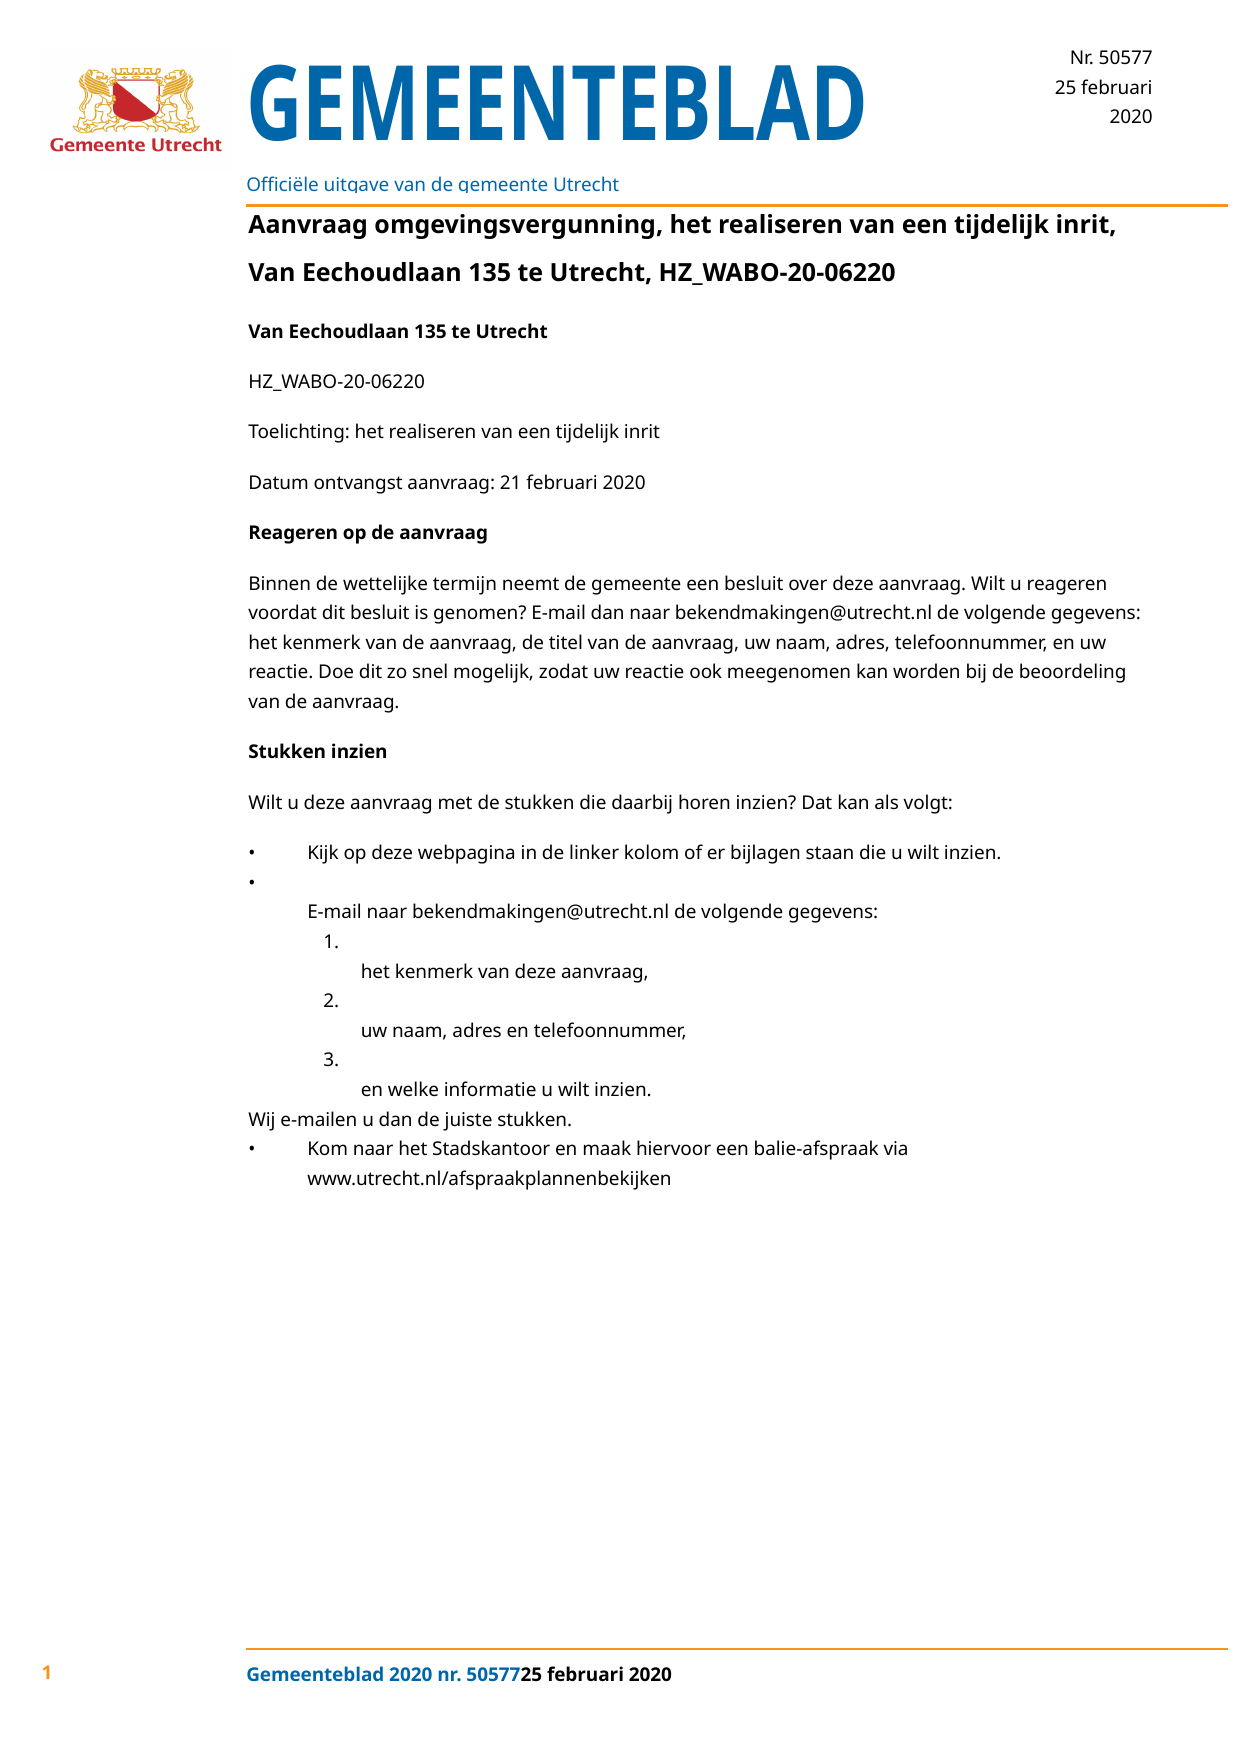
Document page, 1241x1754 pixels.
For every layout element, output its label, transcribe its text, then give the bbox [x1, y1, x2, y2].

picture [41, 47, 231, 172]
list Kom naar het Stadskantoor en maak hiervoor een balie-afspraak via www.utrecht.nl/afspraakplannenbekijken [248, 1135, 1152, 1191]
list het kenmerk van deze aanvraag, [323, 958, 1152, 984]
text Van Eechoudlaan 135 te Utrecht [248, 318, 1152, 344]
text Aanvraag omgevingsvergunning, het realiseren van een tijdelijk inrit, Van Eechoudlaan 135 te Utrecht, HZ_WABO-20-06220 [248, 207, 1152, 288]
list en welke informatie u wilt inzien. [323, 1076, 1152, 1102]
text Reageren op de aanvraag [248, 519, 1152, 545]
text Toelichting: het realiseren van een tijdelijk inrit [248, 419, 1152, 444]
text Binnen de wettelijke termijn neemt de gemeente een besluit over deze aanvraag. Wilt u reageren voordat dit besluit is genomen? E-mail dan naar bekendmakingen@utrecht.nl de volgende gegevens: het kenmerk van de aanvraag, de titel van de aanvraag, uw naam, adres, telefoonnummer, en uw reactie. Doe dit zo snel mogelijk, zodat uw reactie ook meegenomen kan worden bij de beoordeling van de aanvraag. [248, 570, 1152, 714]
text Wij e-mailen u dan de juiste stukken. [248, 1106, 1152, 1132]
list Kijk op deze webpagina in de linker kolom of er bijlagen staan die u wilt inzien. [248, 839, 1152, 865]
list uw naam, adres en telefoonnummer, [323, 1017, 1152, 1043]
text Datum ontvangst aanvraag: 21 februari 2020 [248, 469, 1152, 495]
text Stukken inzien [248, 739, 1152, 764]
text HZ_WABO-20-06220 [248, 368, 1152, 394]
list E-mail naar bekendmakingen@utrecht.nl de volgende gegevens: [248, 899, 1152, 924]
text Wilt u deze aanvraag met de stukken die daarbij horen inzien? Dat kan als volgt: [248, 789, 1152, 815]
